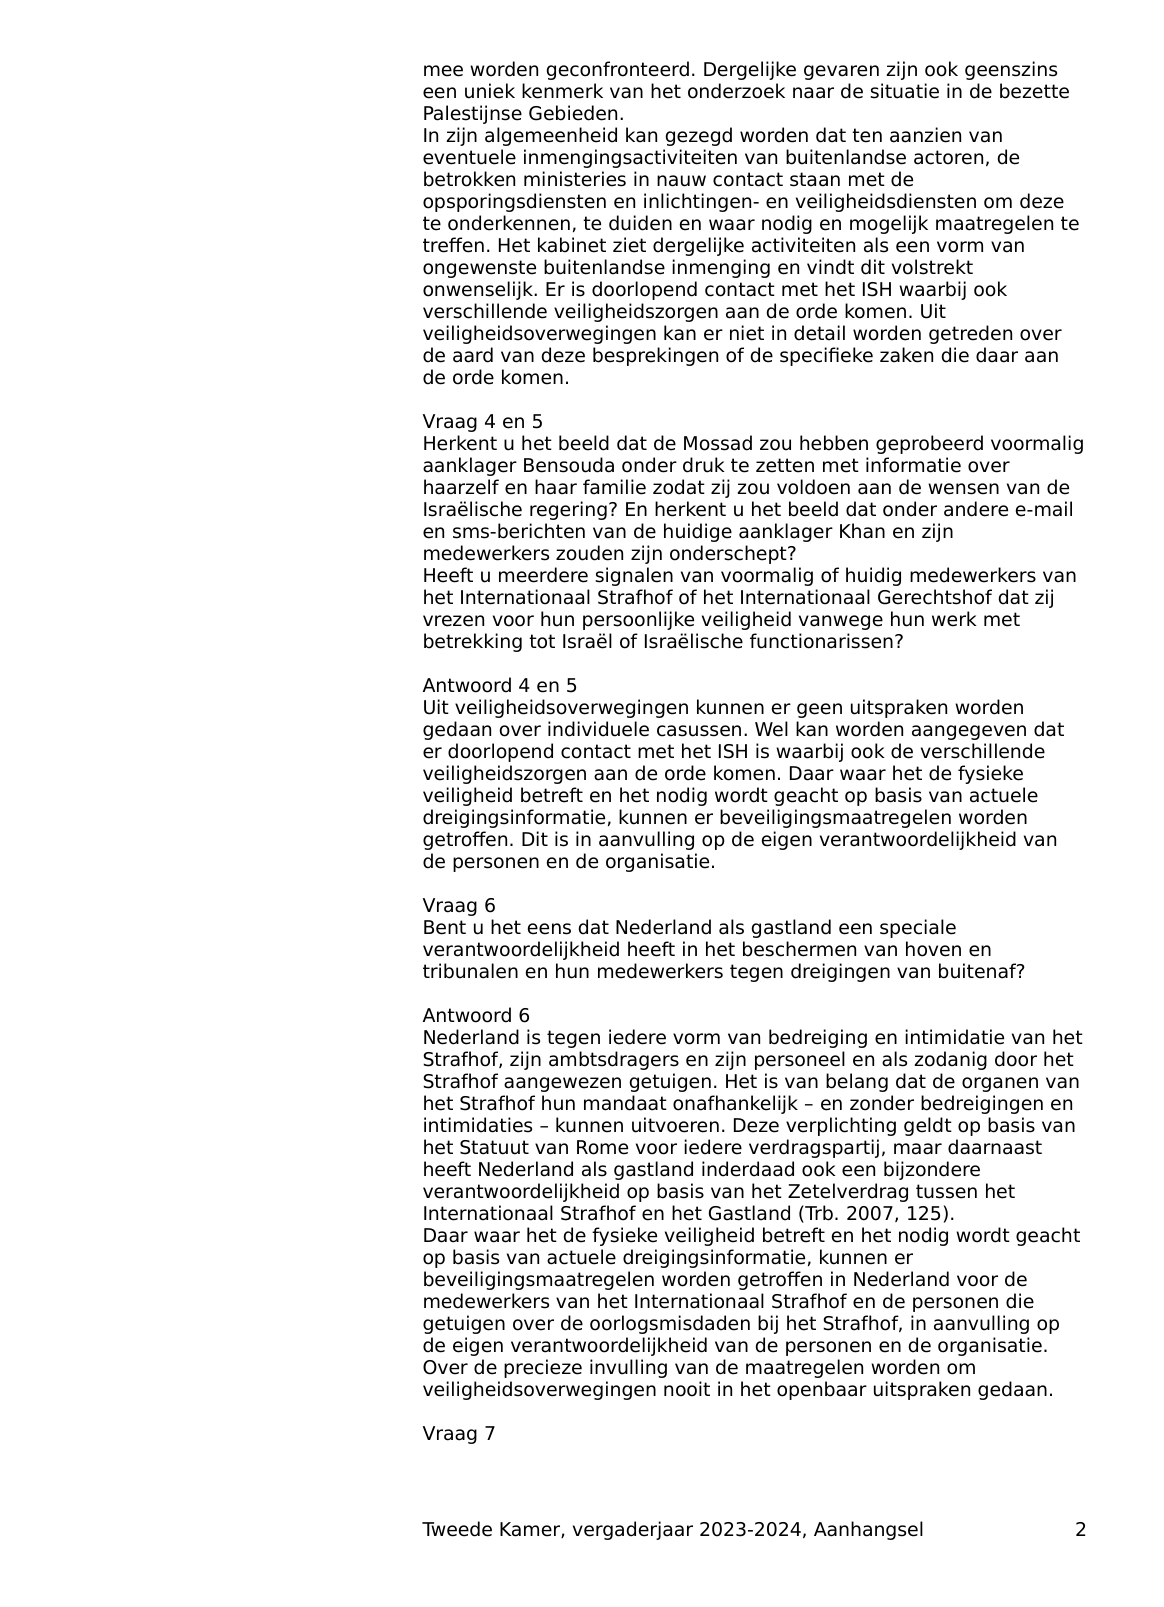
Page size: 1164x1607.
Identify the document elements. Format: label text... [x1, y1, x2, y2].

text Uit veiligheidsoverwegingen kunnen er geen uitspraken worden gedaan over individuele casussen. Wel kan worden aangegeven dat er doorlopend contact met het ISH is waarbij ook de verschillende veiligheidszorgen aan de orde komen. Daar waar het de fysieke veiligheid betreft en het nodig wordt geacht op basis van actuele dreigingsinformatie, kunnen er beveiligingsmaatregelen worden getroffen. Dit is in aanvulling op de eigen verantwoordelijkheid van de personen en de organisatie. [422, 697, 1087, 873]
text Herkent u het beeld dat de Mossad zou hebben geprobeerd voormalig aanklager Bensouda onder druk te zetten met informatie over haarzelf en haar familie zodat zij zou voldoen aan de wensen van de Israëlische regering? En herkent u het beeld dat onder andere e-mail en sms-berichten van de huidige aanklager Khan en zijn medewerkers zouden zijn onderschept? [422, 433, 1087, 565]
text Vraag 6 [422, 895, 1087, 917]
text mee worden geconfronteerd. Dergelijke gevaren zijn ook geenszins een uniek kenmerk van het onderzoek naar de situatie in de bezette Palestijnse Gebieden. [422, 59, 1087, 125]
text Heeft u meerdere signalen van voormalig of huidig medewerkers van het Internationaal Strafhof of het Internationaal Gerechtshof dat zij vrezen voor hun persoonlijke veiligheid vanwege hun werk met betrekking tot Israël of Israëlische functionarissen? [422, 565, 1087, 653]
text Bent u het eens dat Nederland als gastland een speciale verantwoordelijkheid heeft in het beschermen van hoven en tribunalen en hun medewerkers tegen dreigingen van buitenaf? [422, 917, 1087, 983]
text Vraag 7 [422, 1423, 1087, 1445]
text Antwoord 4 en 5 [422, 675, 1087, 697]
text In zijn algemeenheid kan gezegd worden dat ten aanzien van eventuele inmengingsactiviteiten van buitenlandse actoren, de betrokken ministeries in nauw contact staan met de opsporingsdiensten en inlichtingen- en veiligheidsdiensten om deze te onderkennen, te duiden en waar nodig en mogelijk maatregelen te treffen. Het kabinet ziet dergelijke activiteiten als een vorm van ongewenste buitenlandse inmenging en vindt dit volstrekt onwenselijk. Er is doorlopend contact met het ISH waarbij ook verschillende veiligheidszorgen aan de orde komen. Uit veiligheidsoverwegingen kan er niet in detail worden getreden over de aard van deze besprekingen of de specifieke zaken die daar aan de orde komen. [422, 125, 1087, 389]
text Antwoord 6 [422, 1005, 1087, 1027]
text Vraag 4 en 5 [422, 411, 1087, 433]
text Daar waar het de fysieke veiligheid betreft en het nodig wordt geacht op basis van actuele dreigingsinformatie, kunnen er beveiligingsmaatregelen worden getroffen in Nederland voor de medewerkers van het Internationaal Strafhof en de personen die getuigen over de oorlogsmisdaden bij het Strafhof, in aanvulling op de eigen verantwoordelijkheid van de personen en de organisatie. Over de precieze invulling van de maatregelen worden om veiligheidsoverwegingen nooit in het openbaar uitspraken gedaan. [422, 1225, 1087, 1401]
text Nederland is tegen iedere vorm van bedreiging en intimidatie van het Strafhof, zijn ambtsdragers en zijn personeel en als zodanig door het Strafhof aangewezen getuigen. Het is van belang dat de organen van het Strafhof hun mandaat onafhankelijk – en zonder bedreigingen en intimidaties – kunnen uitvoeren. Deze verplichting geldt op basis van het Statuut van Rome voor iedere verdragspartij, maar daarnaast heeft Nederland als gastland inderdaad ook een bijzondere verantwoordelijkheid op basis van het Zetelverdrag tussen het Internationaal Strafhof en het Gastland (Trb. 2007, 125). [422, 1027, 1087, 1225]
